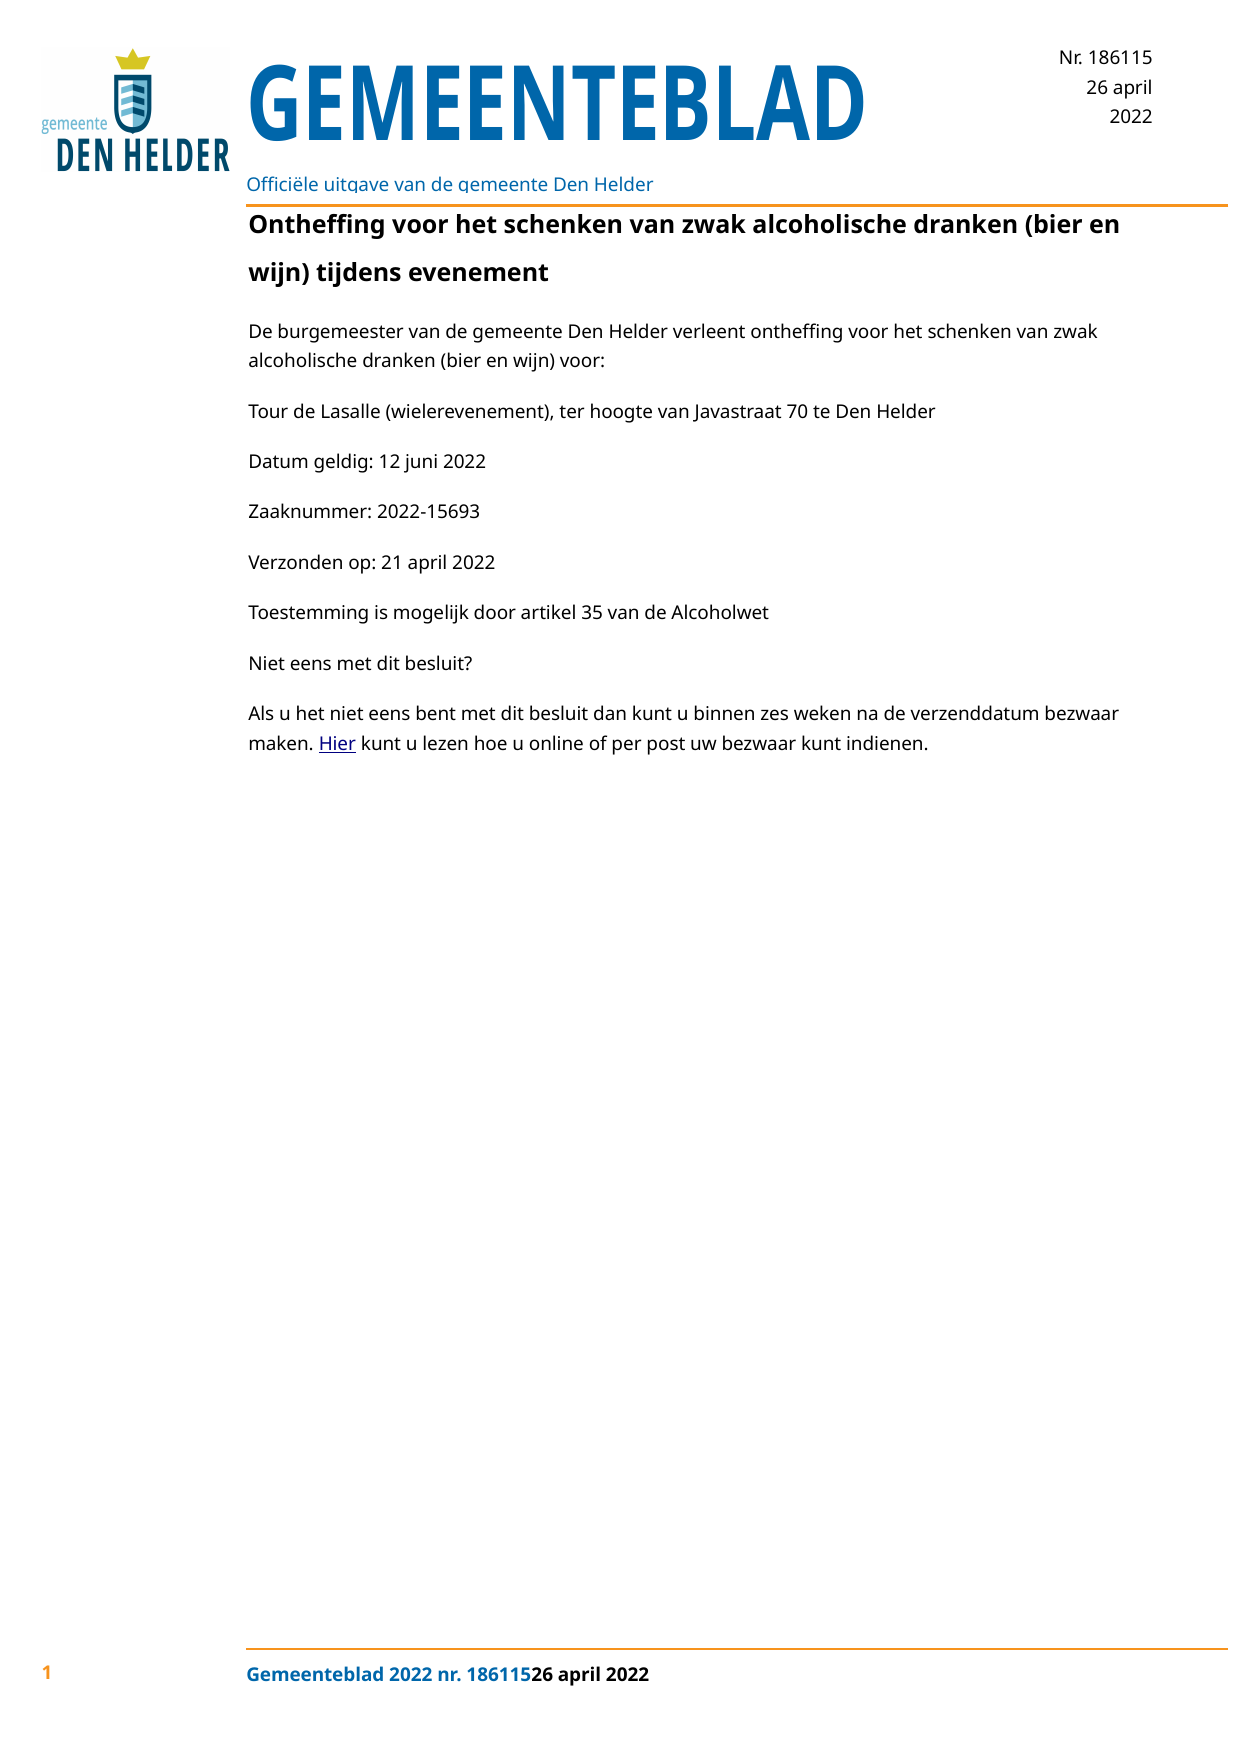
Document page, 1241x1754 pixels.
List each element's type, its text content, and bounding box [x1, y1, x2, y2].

picture [220, 160, 224, 172]
text Verzonden op: 21 april 2022 [248, 549, 1152, 575]
text Toestemming is mogelijk door artikel 35 van de Alcoholwet [248, 599, 1152, 625]
text De burgemeester van de gemeente Den Helder verleent ontheffing voor het schenken van zwak alcoholische dranken (bier en wijn) voor: [248, 318, 1152, 373]
picture [41, 47, 231, 172]
text Zaaknummer: 2022-15693 [248, 499, 1152, 524]
text Ontheffing voor het schenken van zwak alcoholische dranken (bier en wijn) tijdens evenement [248, 207, 1152, 288]
text Datum geldig: 12 juni 2022 [248, 448, 1152, 474]
picture [182, 144, 187, 165]
text Als u het niet eens bent met dit besluit dan kunt u binnen zes weken na de verzenddatum bezwaar maken. Hier kunt u lezen hoe u online of per post uw bezwaar kunt indienen. [248, 700, 1152, 756]
picture [63, 144, 68, 165]
text Tour de Lasalle (wielerevenement), ter hoogte van Javastraat 70 te Den Helder [248, 398, 1152, 424]
picture [130, 157, 135, 172]
text Niet eens met dit besluit? [248, 650, 1152, 676]
picture [100, 154, 106, 172]
